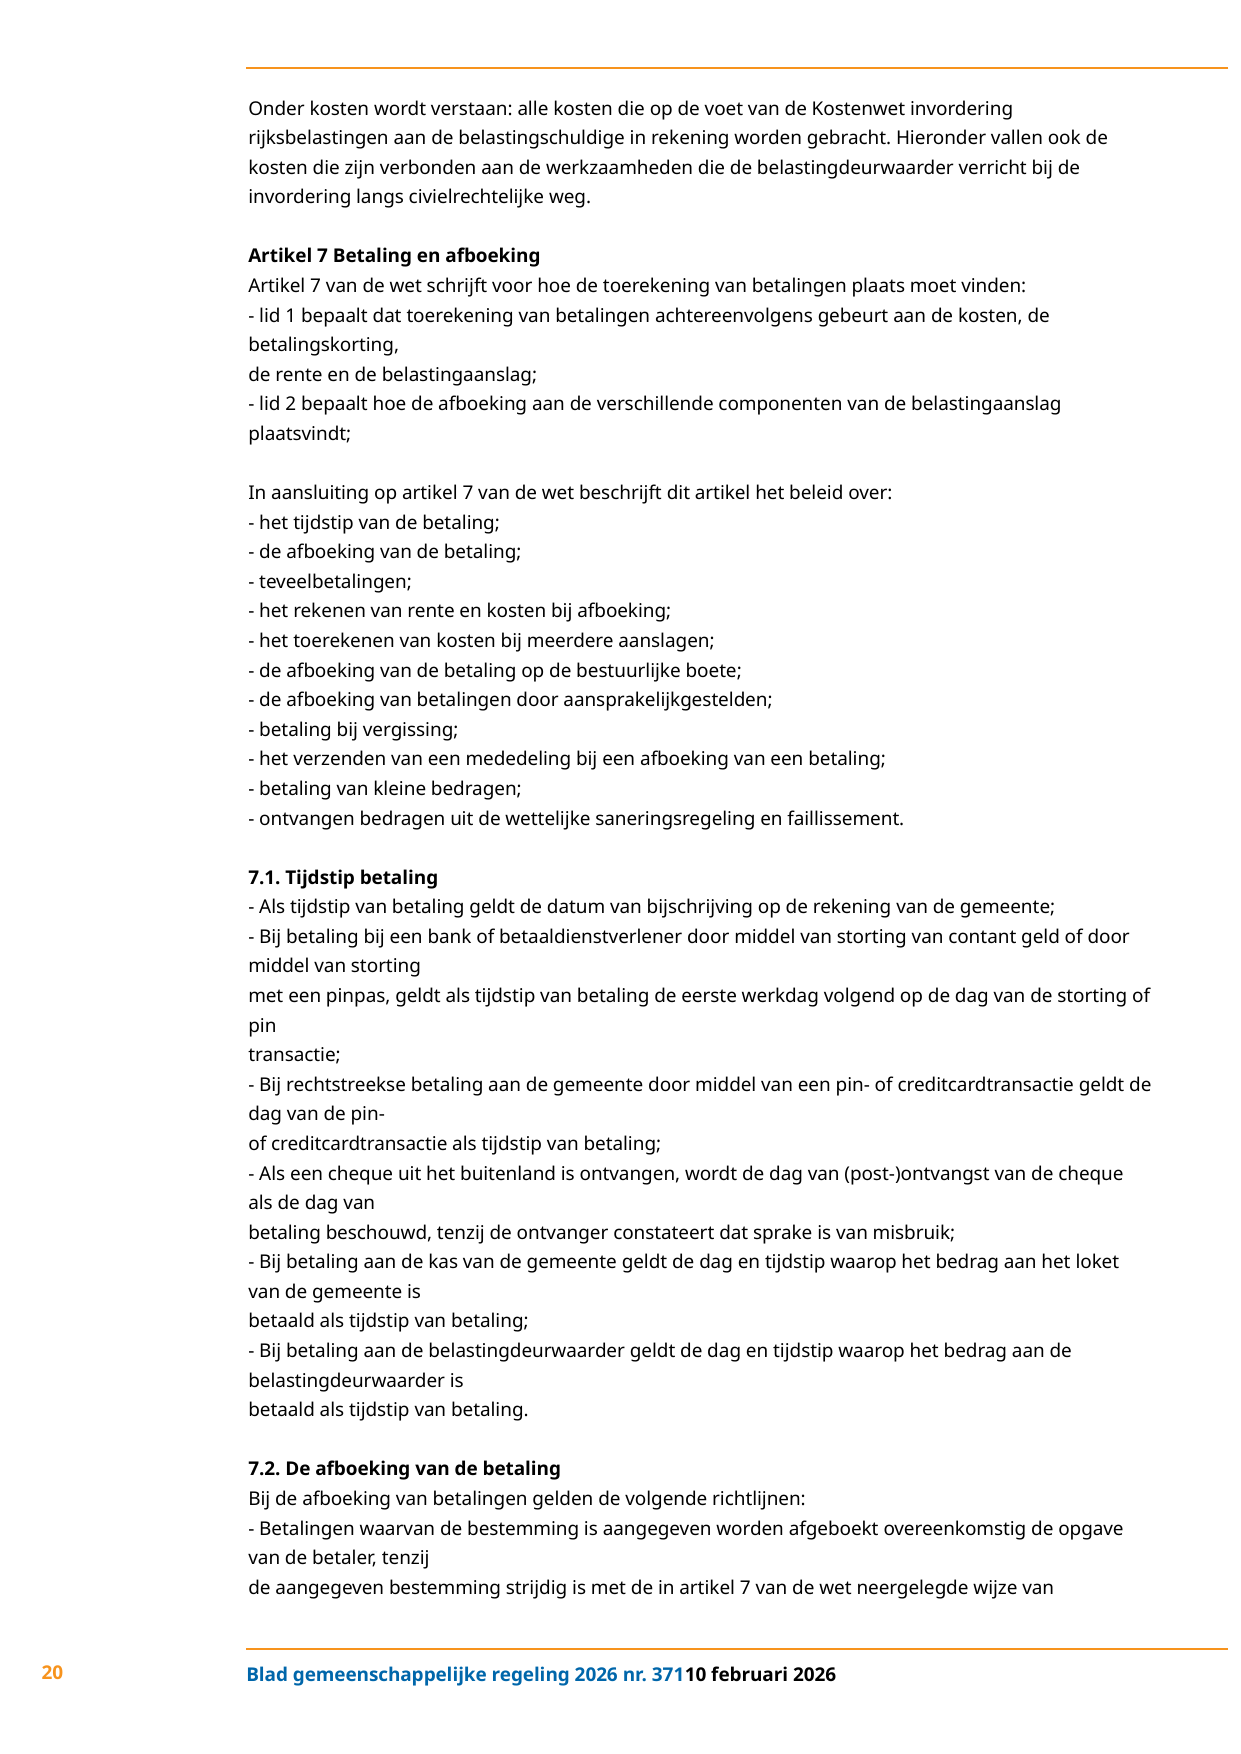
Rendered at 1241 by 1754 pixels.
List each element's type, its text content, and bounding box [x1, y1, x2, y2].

text of creditcardtransactie als tijdstip van betaling; [248, 1130, 1152, 1156]
picture [41, 47, 231, 172]
text betaald als tijdstip van betaling; [248, 1308, 1152, 1333]
text - de afboeking van betalingen door aansprakelijkgestelden; [248, 686, 1152, 712]
text Artikel 7 van de wet schrijft voor hoe de toerekening van betalingen plaats moet vinden: [248, 272, 1152, 298]
text Artikel 7 Betaling en afboeking [248, 243, 1152, 268]
text - het tijdstip van de betaling; [248, 509, 1152, 535]
text - de afboeking van de betaling; [248, 538, 1152, 564]
text Bij de afboeking van betalingen gelden de volgende richtlijnen: [248, 1485, 1152, 1511]
text - het rekenen van rente en kosten bij afboeking; [248, 598, 1152, 623]
text - het toerekenen van kosten bij meerdere aanslagen; [248, 627, 1152, 653]
text - ontvangen bedragen uit de wettelijke saneringsregeling en faillissement. [248, 805, 1152, 831]
text 7.2. De afboeking van de betaling [248, 1456, 1152, 1481]
text - lid 2 bepaalt hoe de afboeking aan de verschillende componenten van de belastingaanslag plaatsvindt; [248, 391, 1152, 446]
text de aangegeven bestemming strijdig is met de in artikel 7 van de wet neergelegde wijze van [248, 1574, 1152, 1600]
text Onder kosten wordt verstaan: alle kosten die op de voet van de Kostenwet invordering rijksbelastingen aan de belastingschuldige in rekening worden gebracht. Hieronder vallen ook de kosten die zijn verbonden aan de werkzaamheden die de belastingdeurwaarder verricht bij de invordering langs civielrechtelijke weg. [248, 95, 1152, 209]
text betaald als tijdstip van betaling. [248, 1396, 1152, 1422]
text - Bij betaling aan de kas van de gemeente geldt de dag en tijdstip waarop het bedrag aan het loket van de gemeente is [248, 1248, 1152, 1304]
text - Bij rechtstreekse betaling aan de gemeente door middel van een pin- of creditcardtransactie geldt de dag van de pin- [248, 1071, 1152, 1126]
text - Betalingen waarvan de bestemming is aangegeven worden afgeboekt overeenkomstig de opgave van de betaler, tenzij [248, 1515, 1152, 1570]
text - het verzenden van een mededeling bij een afboeking van een betaling; [248, 746, 1152, 771]
text - Als een cheque uit het buitenland is ontvangen, wordt de dag van (post-)ontvangst van de cheque als de dag van [248, 1160, 1152, 1215]
text transactie; [248, 1041, 1152, 1067]
text - Bij betaling bij een bank of betaaldienstverlener door middel van storting van contant geld of door middel van storting [248, 923, 1152, 978]
text - betaling bij vergissing; [248, 716, 1152, 742]
text de rente en de belastingaanslag; [248, 361, 1152, 387]
text met een pinpas, geldt als tijdstip van betaling de eerste werkdag volgend op de dag van de storting of pin [248, 982, 1152, 1038]
text - betaling van kleine bedragen; [248, 775, 1152, 801]
text - teveelbetalingen; [248, 568, 1152, 594]
text - de afboeking van de betaling op de bestuurlijke boete; [248, 657, 1152, 683]
text - lid 1 bepaalt dat toerekening van betalingen achtereenvolgens gebeurt aan de kosten, de betalingskorting, [248, 302, 1152, 357]
text - Als tijdstip van betaling geldt de datum van bijschrijving op de rekening van de gemeente; [248, 893, 1152, 919]
text 7.1. Tijdstip betaling [248, 864, 1152, 890]
text betaling beschouwd, tenzij de ontvanger constateert dat sprake is van misbruik; [248, 1219, 1152, 1245]
text - Bij betaling aan de belastingdeurwaarder geldt de dag en tijdstip waarop het bedrag aan de belastingdeurwaarder is [248, 1337, 1152, 1393]
text In aansluiting op artikel 7 van de wet beschrijft dit artikel het beleid over: [248, 479, 1152, 505]
